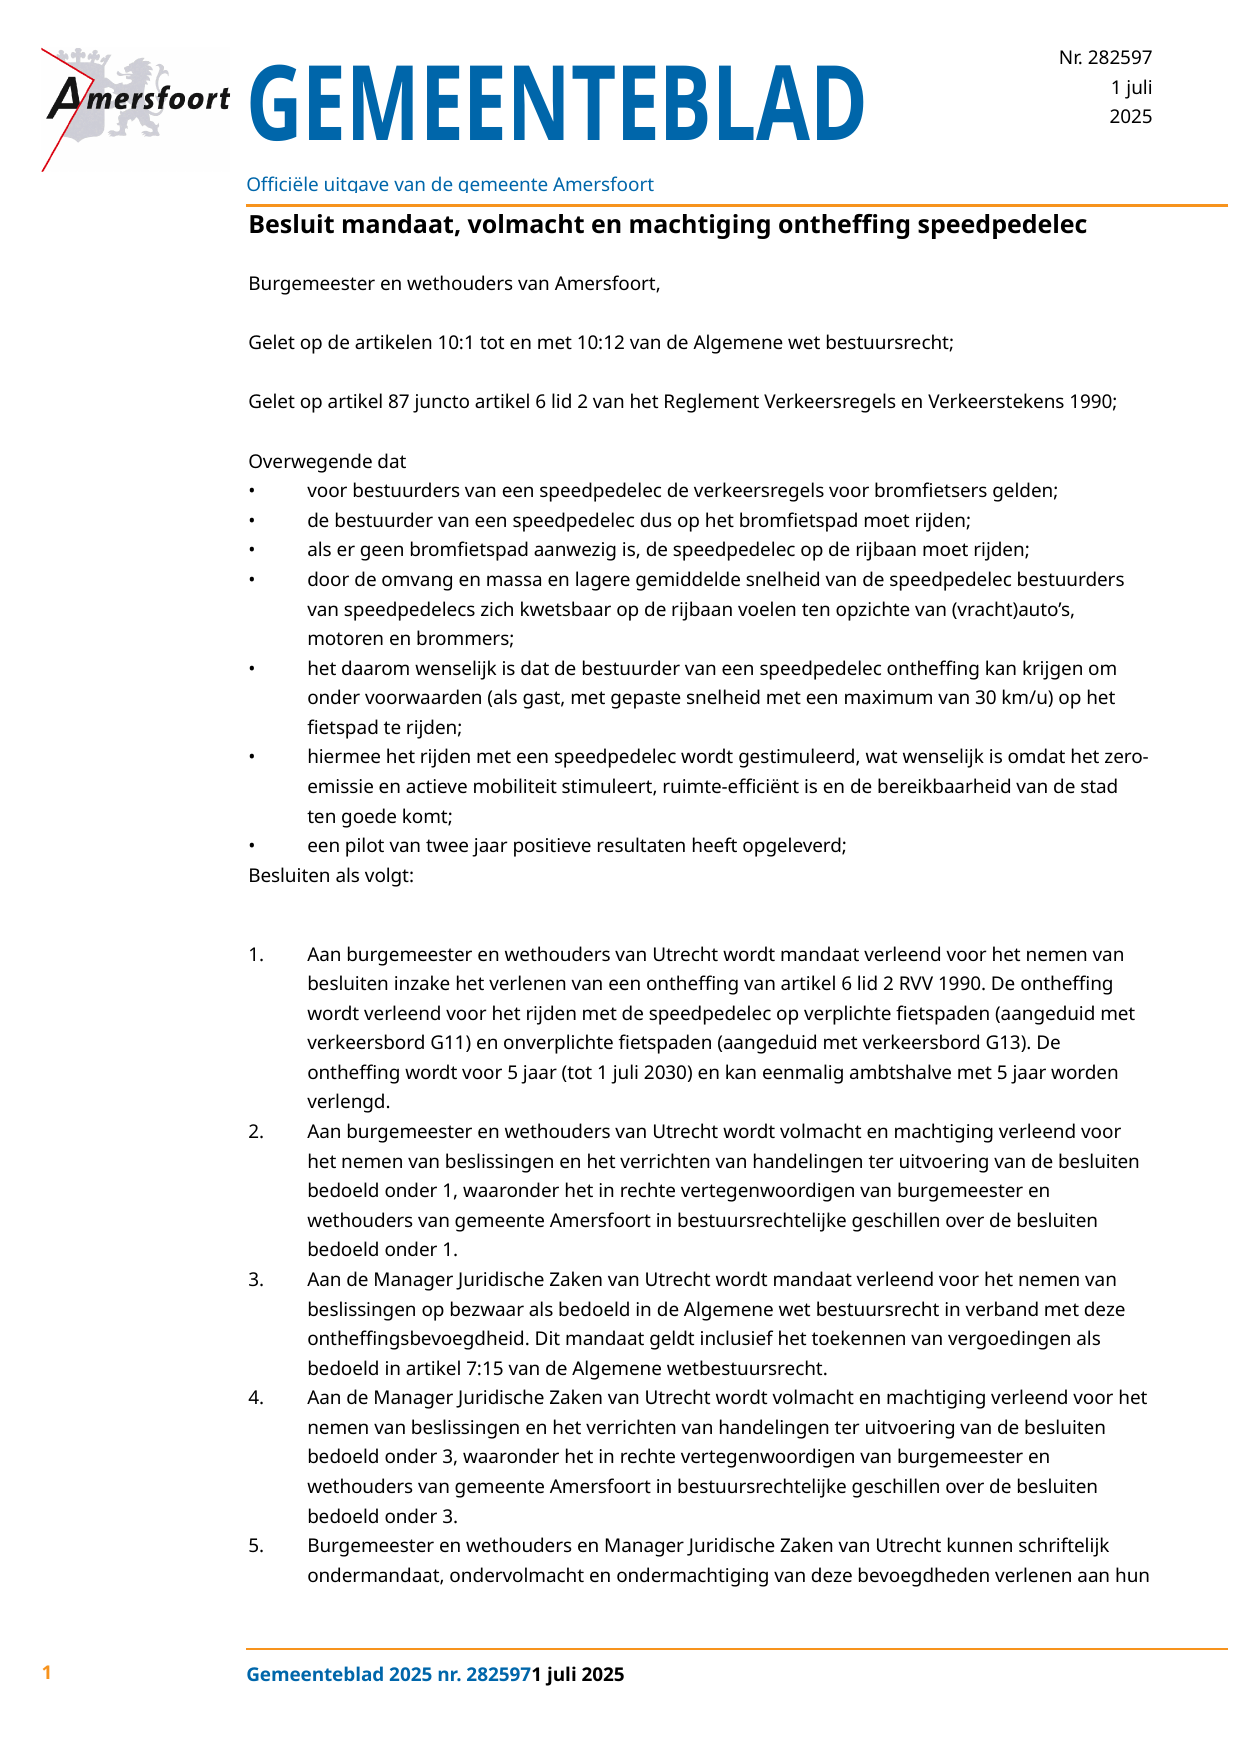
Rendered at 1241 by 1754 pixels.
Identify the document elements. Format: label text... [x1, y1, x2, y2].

list Aan de Manager Juridische Zaken van Utrecht wordt mandaat verleend voor het nemen van beslissingen op bezwaar als bedoeld in de Algemene wet bestuursrecht in verband met deze ontheffingsbevoegdheid. Dit mandaat geldt inclusief het toekennen van vergoedingen als bedoeld in artikel 7:15 van de Algemene wetbestuursrecht. [248, 1266, 1152, 1381]
text Besluiten als volgt: [248, 862, 1152, 888]
list Burgemeester en wethouders en Manager Juridische Zaken van Utrecht kunnen schriftelijk ondermandaat, ondervolmacht en ondermachtiging van deze bevoegdheden verlenen aan hun [248, 1532, 1152, 1588]
list door de omvang en massa en lagere gemiddelde snelheid van de speedpedelec bestuurders van speedpedelecs zich kwetsbaar op de rijbaan voelen ten opzichte van (vracht)auto’s, motoren en brommers; [248, 566, 1152, 651]
list een pilot van twee jaar positieve resultaten heeft opgeleverd; [248, 832, 1152, 858]
list Aan de Manager Juridische Zaken van Utrecht wordt volmacht en machtiging verleend voor het nemen van beslissingen en het verrichten van handelingen ter uitvoering van de besluiten bedoeld onder 3, waaronder het in rechte vertegenwoordigen van burgemeester en wethouders van gemeente Amersfoort in bestuursrechtelijke geschillen over de besluiten bedoeld onder 3. [248, 1384, 1152, 1529]
list de bestuurder van een speedpedelec dus op het bromfietspad moet rijden; [248, 507, 1152, 533]
list Aan burgemeester en wethouders van Utrecht wordt volmacht en machtiging verleend voor het nemen van beslissingen en het verrichten van handelingen ter uitvoering van de besluiten bedoeld onder 1, waaronder het in rechte vertegenwoordigen van burgemeester en wethouders van gemeente Amersfoort in bestuursrechtelijke geschillen over de besluiten bedoeld onder 1. [248, 1118, 1152, 1262]
list het daarom wenselijk is dat de bestuurder van een speedpedelec ontheffing kan krijgen om onder voorwaarden (als gast, met gepaste snelheid met een maximum van 30 km/u) op het fietspad te rijden; [248, 655, 1152, 740]
list hiermee het rijden met een speedpedelec wordt gestimuleerd, wat wenselijk is omdat het zero-emissie en actieve mobiliteit stimuleert, ruimte-efficiënt is en de bereikbaarheid van de stad ten goede komt; [248, 744, 1152, 828]
picture [41, 47, 231, 172]
text Overwegende dat [248, 448, 1152, 473]
text Gelet op de artikelen 10:1 tot en met 10:12 van de Algemene wet bestuursrecht; [248, 329, 1152, 355]
text Besluit mandaat, volmacht en machtiging ontheffing speedpedelec [248, 207, 1152, 241]
list als er geen bromfietspad aanwezig is, de speedpedelec op de rijbaan moet rijden; [248, 537, 1152, 562]
text Gelet op artikel 87 juncto artikel 6 lid 2 van het Reglement Verkeersregels en Verkeerstekens 1990; [248, 389, 1152, 414]
text Burgemeester en wethouders van Amersfoort, [248, 270, 1152, 296]
list Aan burgemeester en wethouders van Utrecht wordt mandaat verleend voor het nemen van besluiten inzake het verlenen van een ontheffing van artikel 6 lid 2 RVV 1990. De ontheffing wordt verleend voor het rijden met de speedpedelec op verplichte fietspaden (aangeduid met verkeersbord G11) en onverplichte fietspaden (aangeduid met verkeersbord G13). De ontheffing wordt voor 5 jaar (tot 1 juli 2030) en kan eenmalig ambtshalve met 5 jaar worden verlengd. [248, 941, 1152, 1114]
list voor bestuurders van een speedpedelec de verkeersregels voor bromfietsers gelden; [248, 477, 1152, 503]
